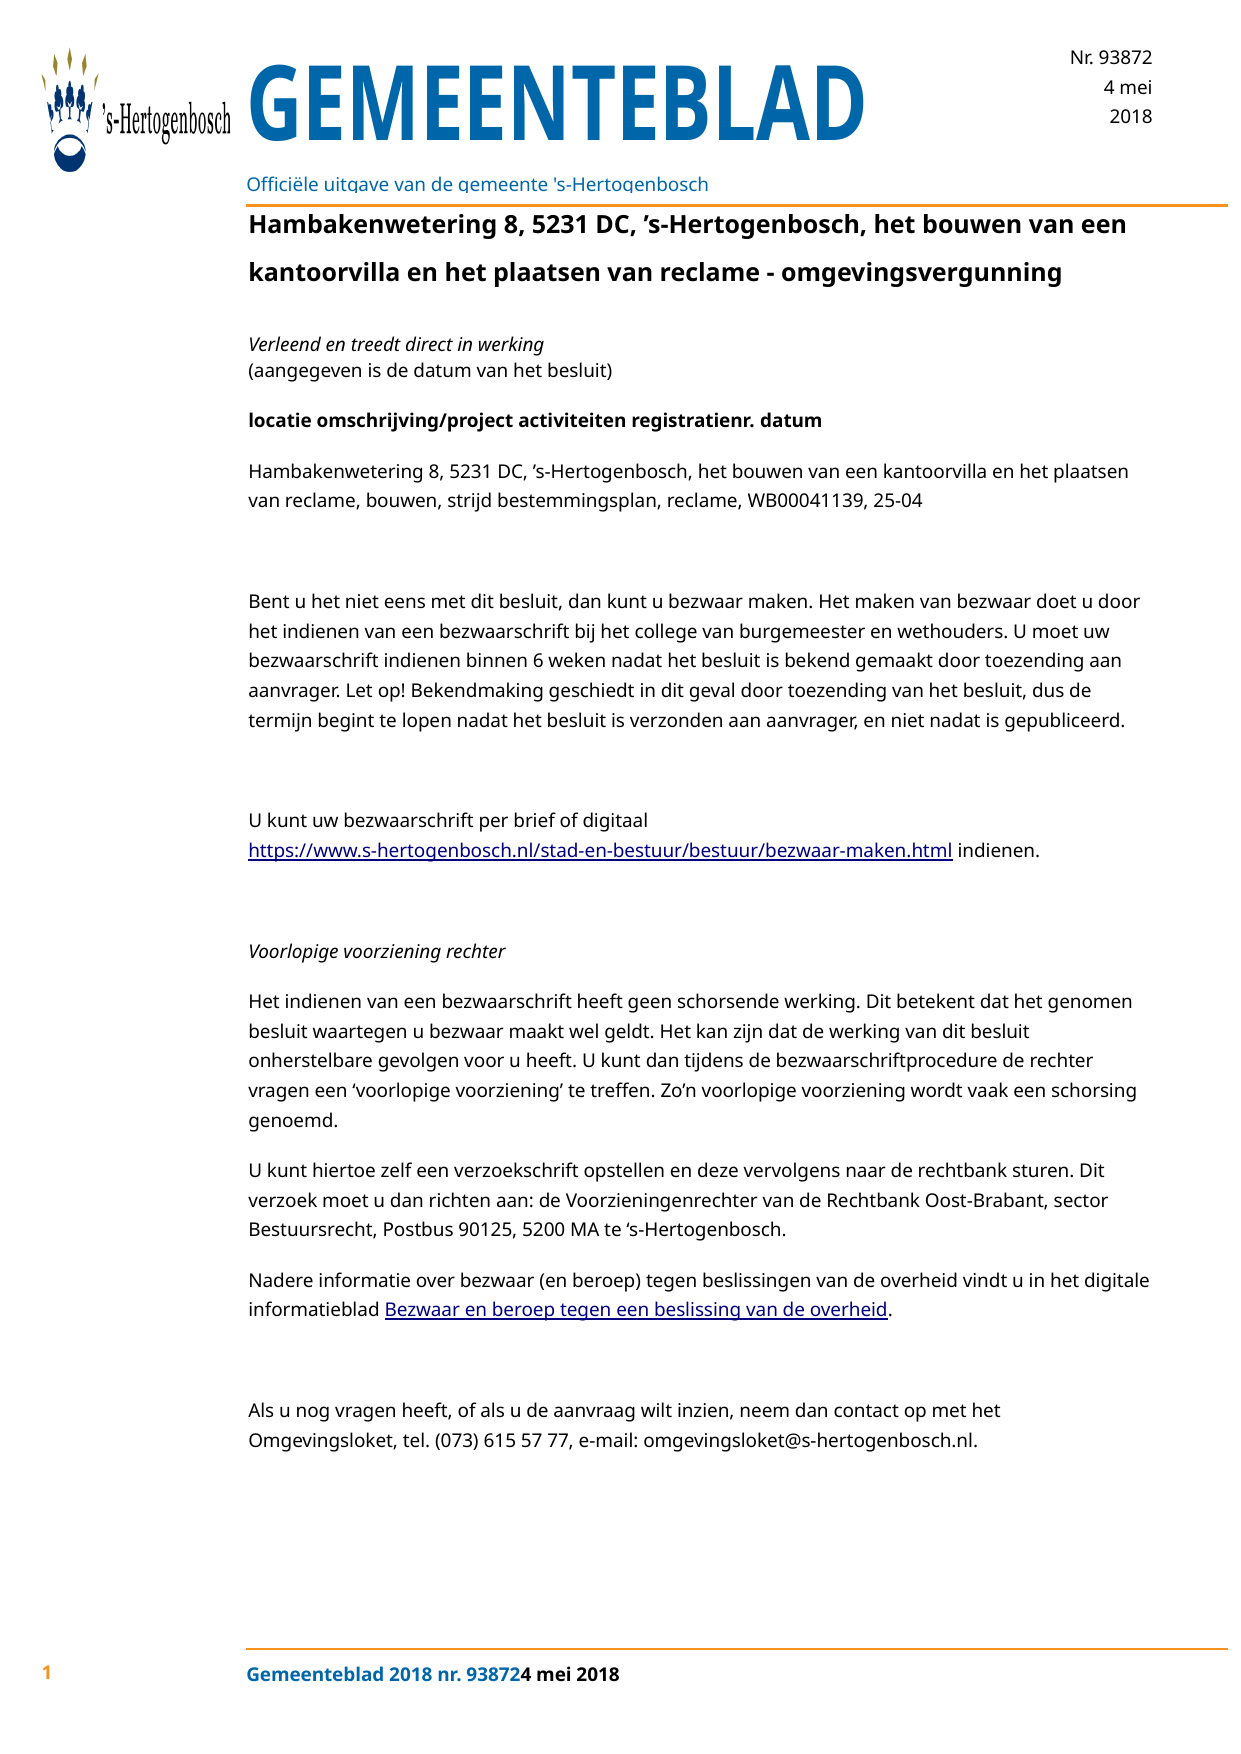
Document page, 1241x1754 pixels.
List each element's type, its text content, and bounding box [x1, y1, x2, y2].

text Hambakenwetering 8, 5231 DC, ’s-Hertogenbosch, het bouwen van een kantoorvilla en het plaatsen van reclame - omgevingsvergunning [248, 207, 1152, 288]
text Voorlopige voorziening rechter [248, 938, 1152, 964]
text Hambakenwetering 8, 5231 DC, ’s-Hertogenbosch, het bouwen van een kantoorvilla en het plaatsen van reclame, bouwen, strijd bestemmingsplan, reclame, WB00041139, 25-04 [248, 458, 1152, 513]
text (aangegeven is de datum van het besluit) [248, 357, 1152, 383]
text Als u nog vragen heeft, of als u de aanvraag wilt inzien, neem dan contact op met het Omgevingsloket, tel. (073) 615 57 77, e-mail: omgevingsloket@s-hertogenbosch.nl. [248, 1397, 1152, 1452]
picture [41, 47, 231, 172]
text U kunt hiertoe zelf een verzoekschrift opstellen en deze vervolgens naar de rechtbank sturen. Dit verzoek moet u dan richten aan: de Voorzieningenrechter van de Rechtbank Oost-Brabant, sector Bestuursrecht, Postbus 90125, 5200 MA te ‘s-Hertogenbosch. [248, 1157, 1152, 1242]
text Het indienen van een bezwaarschrift heeft geen schorsende werking. Dit betekent dat het genomen besluit waartegen u bezwaar maakt wel geldt. Het kan zijn dat de werking van dit besluit onherstelbare gevolgen voor u heeft. U kunt dan tijdens de bezwaarschriftprocedure de rechter vragen een ‘voorlopige voorziening’ te treffen. Zo’n voorlopige voorziening wordt vaak een schorsing genoemd. [248, 988, 1152, 1132]
text locatie omschrijving/project activiteiten registratienr. datum [248, 408, 1152, 433]
text U kunt uw bezwaarschrift per brief of digitaal https://www.s-hertogenbosch.nl/stad-en-bestuur/bestuur/bezwaar-maken.html indienen. [248, 808, 1152, 863]
text Verleend en treedt direct in werking [248, 331, 1152, 357]
text Bent u het niet eens met dit besluit, dan kunt u bezwaar maken. Het maken van bezwaar doet u door het indienen van een bezwaarschrift bij het college van burgemeester en wethouders. U moet uw bezwaarschrift indienen binnen 6 weken nadat het besluit is bekend gemaakt door toezending aan aanvrager. Let op! Bekendmaking geschiedt in dit geval door toezending van het besluit, dus de termijn begint te lopen nadat het besluit is verzonden aan aanvrager, en niet nadat is gepubliceerd. [248, 588, 1152, 732]
text Nadere informatie over bezwaar (en beroep) tegen beslissingen van de overheid vindt u in het digitale informatieblad Bezwaar en beroep tegen een beslissing van de overheid. [248, 1267, 1152, 1322]
